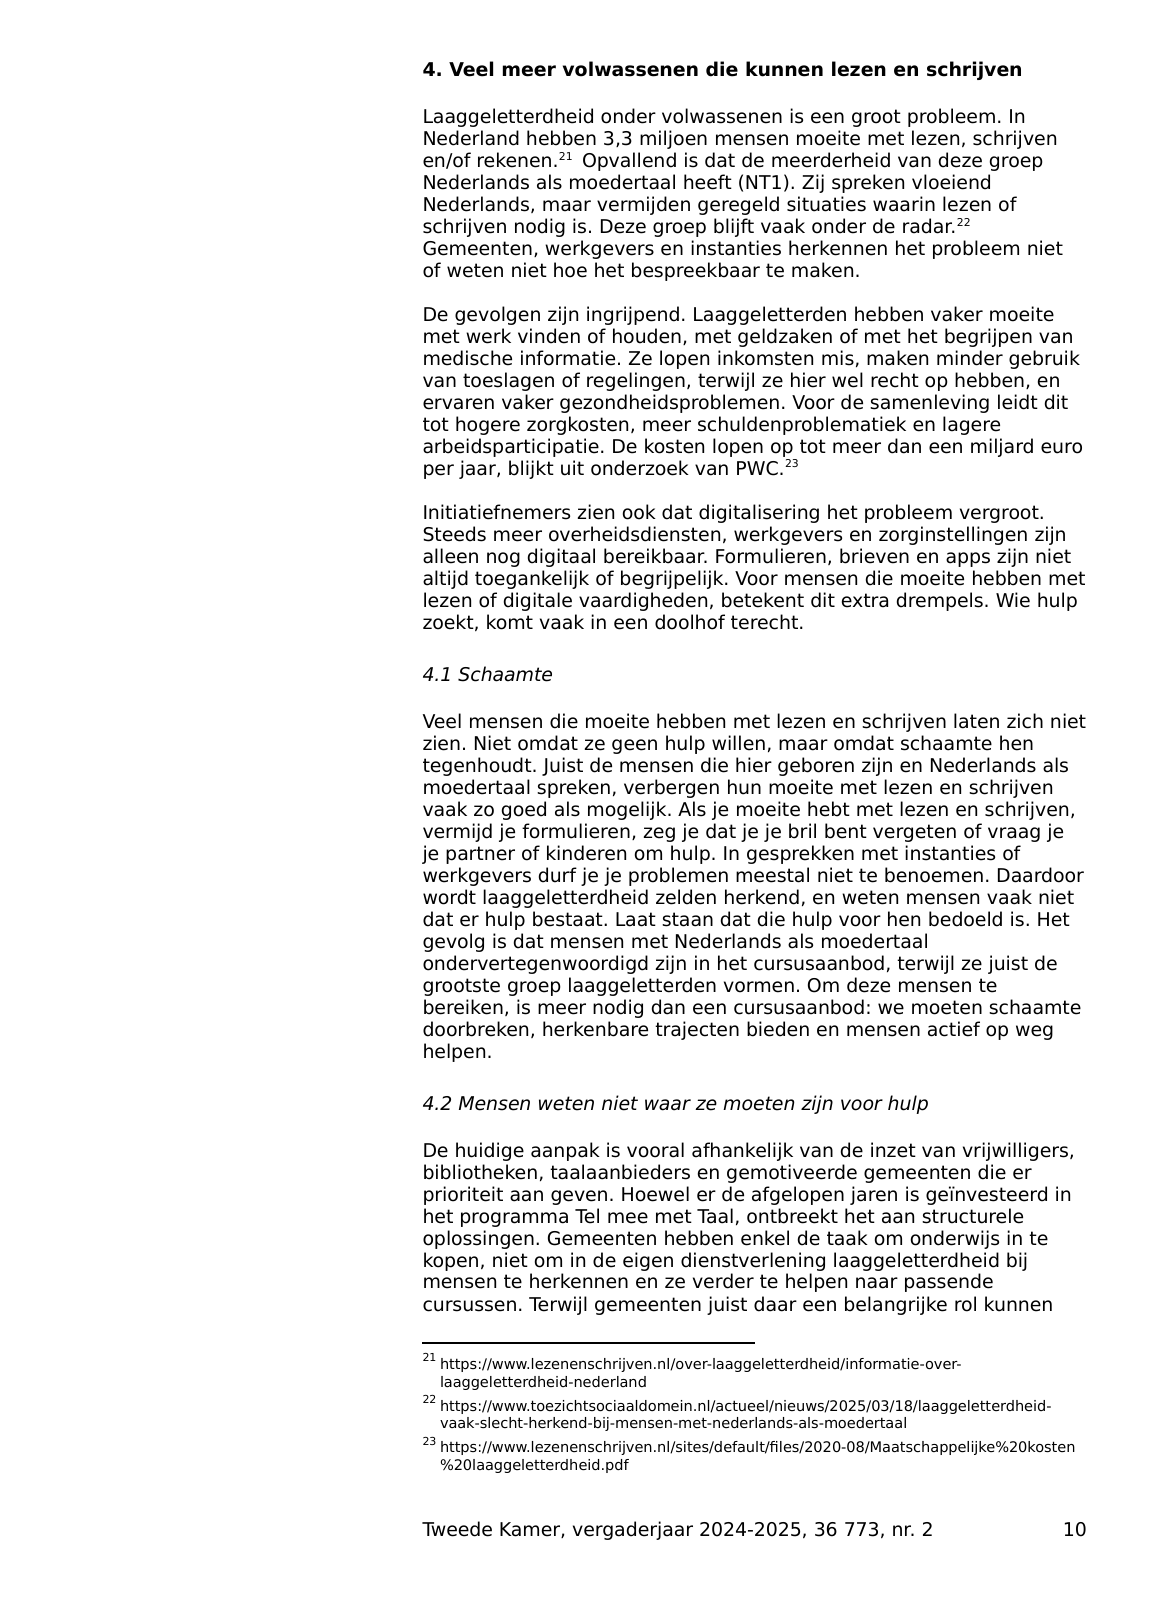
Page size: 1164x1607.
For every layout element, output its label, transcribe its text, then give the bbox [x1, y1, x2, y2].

subtitle 4. Veel meer volwassenen die kunnen lezen en schrijven [422, 59, 1087, 81]
text https://www.lezenenschrijven.nl/over-laaggeletterdheid/informatie-over-laaggeletterdheid-nederland [422, 1352, 1087, 1391]
text Veel mensen die moeite hebben met lezen en schrijven laten zich niet zien. Niet omdat ze geen hulp willen, maar omdat schaamte hen tegenhoudt. Juist de mensen die hier geboren zijn en Nederlands als moedertaal spreken, verbergen hun moeite met lezen en schrijven vaak zo goed als mogelijk. Als je moeite hebt met lezen en schrijven, vermijd je formulieren, zeg je dat je je bril bent vergeten of vraag je je partner of kinderen om hulp. In gesprekken met instanties of werkgevers durf je je problemen meestal niet te benoemen. Daardoor wordt laaggeletterdheid zelden herkend, en weten mensen vaak niet dat er hulp bestaat. Laat staan dat die hulp voor hen bedoeld is. Het gevolg is dat mensen met Nederlands als moedertaal ondervertegenwoordigd zijn in het cursusaanbod, terwijl ze juist de grootste groep laaggeletterden vormen. Om deze mensen te bereiken, is meer nodig dan een cursusaanbod: we moeten schaamte doorbreken, herkenbare trajecten bieden en mensen actief op weg helpen. [422, 711, 1087, 1063]
text https://www.lezenenschrijven.nl/sites/default/files/2020-08/Maatschappelijke%20kosten%20laaggeletterdheid.pdf [422, 1435, 1087, 1474]
text Laaggeletterdheid onder volwassenen is een groot probleem. In Nederland hebben 3,3 miljoen mensen moeite met lezen, schrijven en/of rekenen. Opvallend is dat de meerderheid van deze groep Nederlands als moedertaal heeft (NT1). Zij spreken vloeiend Nederlands, maar vermijden geregeld situaties waarin lezen of schrijven nodig is. Deze groep blijft vaak onder de radar. Gemeenten, werkgevers en instanties herkennen het probleem niet of weten niet hoe het bespreekbaar te maken. [422, 106, 1087, 282]
subtitle 4.2 Mensen weten niet waar ze moeten zijn voor hulp [422, 1093, 1087, 1114]
text Initiatiefnemers zien ook dat digitalisering het probleem vergroot. Steeds meer overheidsdiensten, werkgevers en zorginstellingen zijn alleen nog digitaal bereikbaar. Formulieren, brieven en apps zijn niet altijd toegankelijk of begrijpelijk. Voor mensen die moeite hebben met lezen of digitale vaardigheden, betekent dit extra drempels. Wie hulp zoekt, komt vaak in een doolhof terecht. [422, 502, 1087, 634]
text De huidige aanpak is vooral afhankelijk van de inzet van vrijwilligers, bibliotheken, taalaanbieders en gemotiveerde gemeenten die er prioriteit aan geven. Hoewel er de afgelopen jaren is geïnvesteerd in het programma Tel mee met Taal, ontbreekt het aan structurele oplossingen. Gemeenten hebben enkel de taak om onderwijs in te kopen, niet om in de eigen dienstverlening laaggeletterdheid bij mensen te herkennen en ze verder te helpen naar passende cursussen. Terwijl gemeenten juist daar een belangrijke rol kunnen [422, 1139, 1087, 1315]
subtitle 4.1 Schaamte [422, 664, 1087, 686]
text https://www.toezichtsociaaldomein.nl/actueel/nieuws/2025/03/18/laaggeletterdheid-vaak-slecht-herkend-bij-mensen-met-nederlands-als-moedertaal [422, 1393, 1087, 1432]
text De gevolgen zijn ingrijpend. Laaggeletterden hebben vaker moeite met werk vinden of houden, met geldzaken of met het begrijpen van medische informatie. Ze lopen inkomsten mis, maken minder gebruik van toeslagen of regelingen, terwijl ze hier wel recht op hebben, en ervaren vaker gezondheidsproblemen. Voor de samenleving leidt dit tot hogere zorgkosten, meer schuldenproblematiek en lagere arbeidsparticipatie. De kosten lopen op tot meer dan een miljard euro per jaar, blijkt uit onderzoek van PWC. [422, 304, 1087, 480]
